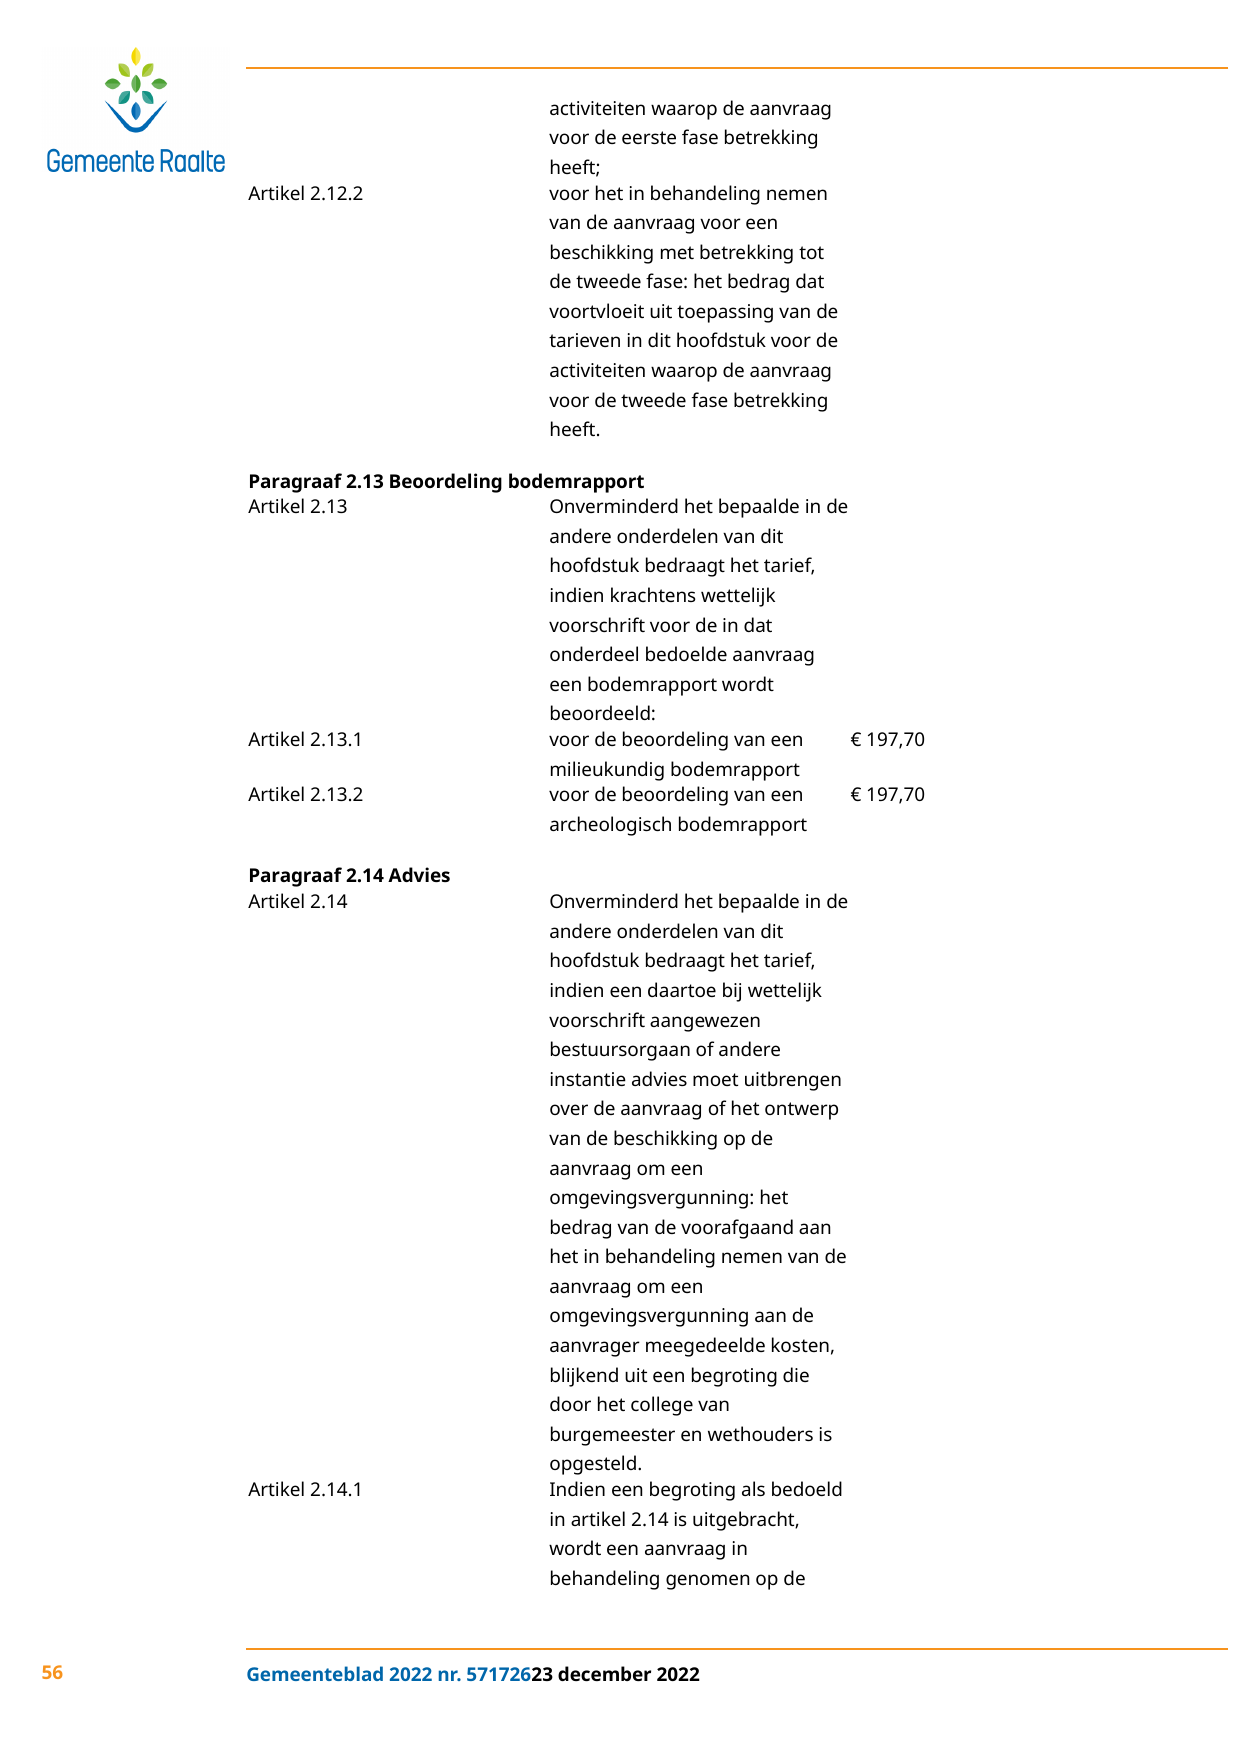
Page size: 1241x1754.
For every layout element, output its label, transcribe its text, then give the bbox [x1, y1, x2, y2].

table_cell [850, 180, 1152, 442]
table_cell [248, 837, 549, 863]
table_cell voor de beoordeling van een milieukundig bodemrapport [549, 726, 850, 782]
table_cell Artikel 2.13.1 [248, 726, 549, 782]
table_cell Artikel 2.13.2 [248, 782, 549, 837]
table_cell Paragraaf 2.14 Advies [248, 863, 850, 888]
table_cell [850, 468, 1152, 493]
table_cell voor het in behandeling nemen van de aanvraag voor een beschikking met betrekking tot de tweede fase: het bedrag dat voortvloeit uit toepassing van de tarieven in dit hoofdstuk voor de activiteiten waarop de aanvraag voor de tweede fase betrekking heeft. [549, 180, 850, 442]
table_cell Paragraaf 2.13 Beoordeling bodemrapport [248, 468, 850, 493]
table_cell [549, 442, 850, 468]
table_cell [850, 889, 1152, 1476]
table_cell activiteiten waarop de aanvraag voor de eerste fase betrekking heeft; [549, 95, 850, 180]
table_cell Artikel 2.12.2 [248, 180, 549, 442]
table_cell € 197,70 [850, 726, 1152, 782]
table_cell Indien een begroting als bedoeld in artikel 2.14 is uitgebracht, wordt een aanvraag in behandeling genomen op de [549, 1476, 850, 1591]
table_cell Onverminderd het bepaalde in de andere onderdelen van dit hoofdstuk bedraagt het tarief, indien een daartoe bij wettelijk voorschrift aangewezen bestuursorgaan of andere instantie advies moet uitbrengen over de aanvraag of het ontwerp van de beschikking op de aanvraag om een omgevingsvergunning: het bedrag van de voorafgaand aan het in behandeling nemen van de aanvraag om een omgevingsvergunning aan de aanvrager meegedeelde kosten, blijkend uit een begroting die door het college van burgemeester en wethouders is opgesteld. [549, 889, 850, 1476]
table_cell [850, 1476, 1152, 1591]
table_cell Artikel 2.14 [248, 889, 549, 1476]
table_cell [850, 442, 1152, 468]
table_cell Artikel 2.13 [248, 494, 549, 726]
table_cell [850, 863, 1152, 888]
table_cell [549, 837, 850, 863]
table_cell [850, 95, 1152, 180]
table_cell [248, 442, 549, 468]
table_cell Onverminderd het bepaalde in de andere onderdelen van dit hoofdstuk bedraagt het tarief, indien krachtens wettelijk voorschrift voor de in dat onderdeel bedoelde aanvraag een bodemrapport wordt beoordeeld: [549, 494, 850, 726]
table_cell [248, 95, 549, 180]
table_cell € 197,70 [850, 782, 1152, 837]
picture [41, 47, 231, 172]
table_cell [850, 837, 1152, 863]
table_cell voor de beoordeling van een archeologisch bodemrapport [549, 782, 850, 837]
table_cell [850, 494, 1152, 726]
table_cell Artikel 2.14.1 [248, 1476, 549, 1591]
